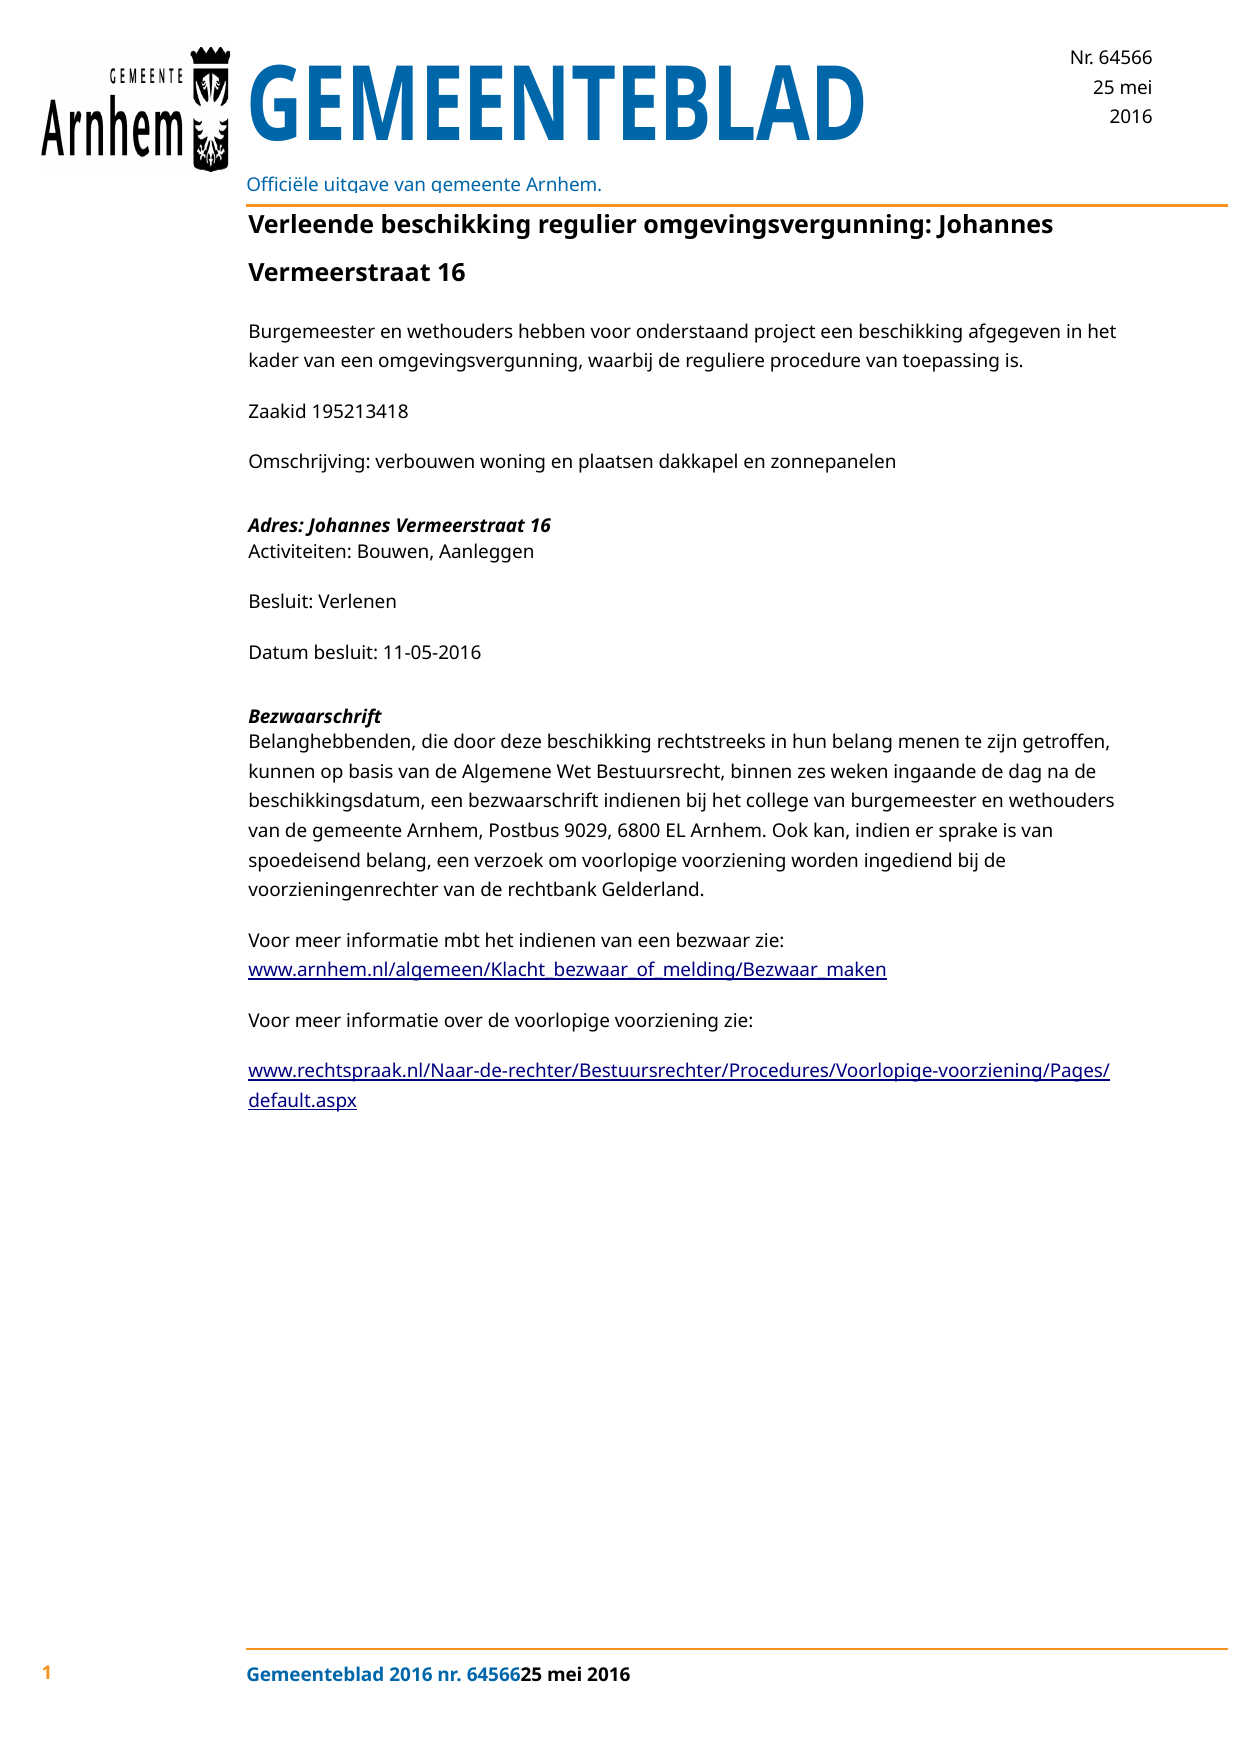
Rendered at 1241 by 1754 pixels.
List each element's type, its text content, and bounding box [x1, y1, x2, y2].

text Activiteiten: Bouwen, Aanleggen [248, 538, 1152, 564]
text Burgemeester en wethouders hebben voor onderstaand project een beschikking afgegeven in het kader van een omgevingsvergunning, waarbij de reguliere procedure van toepassing is. [248, 318, 1152, 373]
text Besluit: Verlenen [248, 588, 1152, 614]
picture [41, 47, 231, 172]
text Voor meer informatie mbt het indienen van een bezwaar zie: www.arnhem.nl/algemeen/Klacht_bezwaar_of_melding/Bezwaar_maken [248, 927, 1152, 982]
text www.rechtspraak.nl/Naar-de-rechter/Bestuursrechter/Procedures/Voorlopige-voorziening/Pages/default.aspx [248, 1057, 1152, 1113]
text Bezwaarschrift [248, 703, 1152, 728]
text Datum besluit: 11-05-2016 [248, 639, 1152, 664]
text Zaakid 195213418 [248, 398, 1152, 424]
text Adres: Johannes Vermeerstraat 16 [248, 512, 1152, 538]
text Belanghebbenden, die door deze beschikking rechtstreeks in hun belang menen te zijn getroffen, kunnen op basis van de Algemene Wet Bestuursrecht, binnen zes weken ingaande de dag na de beschikkingsdatum, een bezwaarschrift indienen bij het college van burgemeester en wethouders van de gemeente Arnhem, Postbus 9029, 6800 EL Arnhem. Ook kan, indien er sprake is van spoedeisend belang, een verzoek om voorlopige voorziening worden ingediend bij de voorzieningenrechter van de rechtbank Gelderland. [248, 728, 1152, 902]
text Omschrijving: verbouwen woning en plaatsen dakkapel en zonnepanelen [248, 448, 1152, 474]
text Verleende beschikking regulier omgevingsvergunning: Johannes Vermeerstraat 16 [248, 207, 1152, 288]
text Voor meer informatie over de voorlopige voorziening zie: [248, 1007, 1152, 1033]
